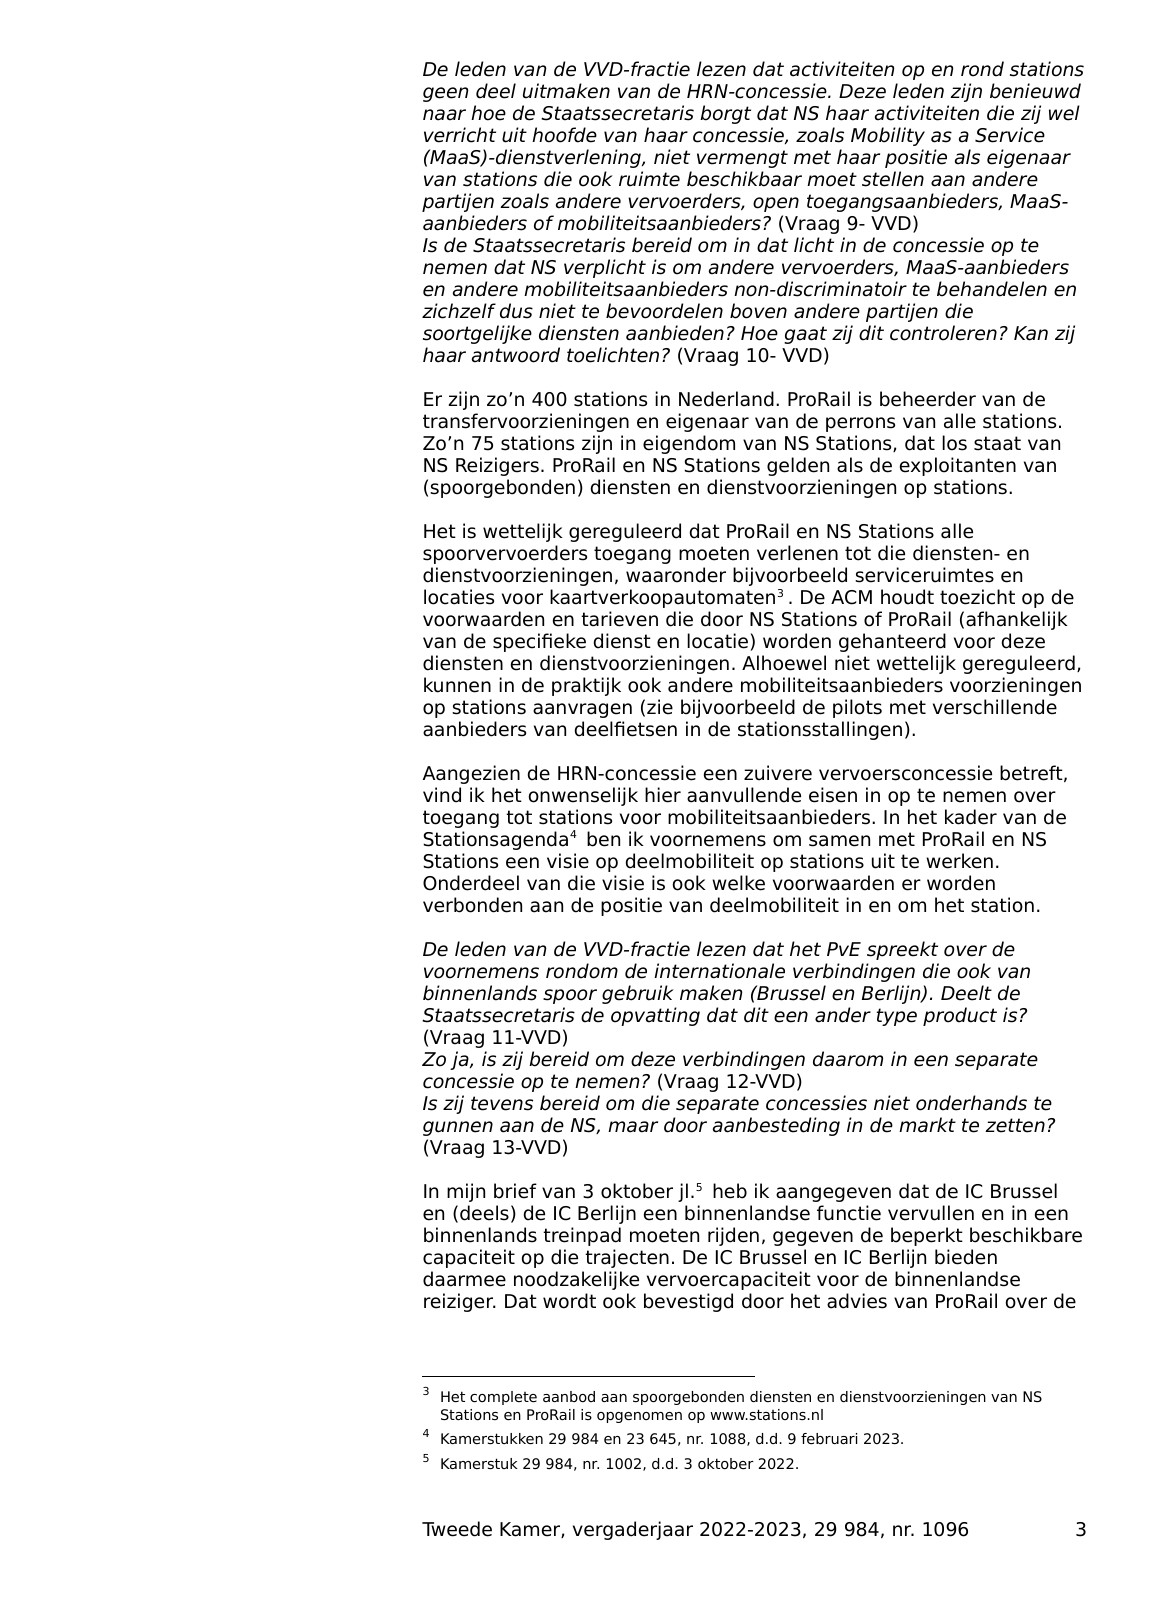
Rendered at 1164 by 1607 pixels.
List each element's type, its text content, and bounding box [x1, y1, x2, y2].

text Aangezien de HRN-concessie een zuivere vervoersconcessie betreft, vind ik het onwenselijk hier aanvullende eisen in op te nemen over toegang tot stations voor mobiliteitsaanbieders. In het kader van de Stationsagenda ben ik voornemens om samen met ProRail en NS Stations een visie op deelmobiliteit op stations uit te werken. Onderdeel van die visie is ook welke voorwaarden er worden verbonden aan de positie van deelmobiliteit in en om het station. [422, 763, 1087, 917]
text Is de Staatssecretaris bereid om in dat licht in de concessie op te nemen dat NS verplicht is om andere vervoerders, MaaS-aanbieders en andere mobiliteitsaanbieders non-discriminatoir te behandelen en zichzelf dus niet te bevoordelen boven andere partijen die soortgelijke diensten aanbieden? Hoe gaat zij dit controleren? Kan zij haar antwoord toelichten? (Vraag 10- VVD) [422, 235, 1087, 367]
text De leden van de VVD-fractie lezen dat activiteiten op en rond stations geen deel uitmaken van de HRN-concessie. Deze leden zijn benieuwd naar hoe de Staatssecretaris borgt dat NS haar activiteiten die zij wel verricht uit hoofde van haar concessie, zoals Mobility as a Service (MaaS)-dienstverlening, niet vermengt met haar positie als eigenaar van stations die ook ruimte beschikbaar moet stellen aan andere partijen zoals andere vervoerders, open toegangsaanbieders, MaaS-aanbieders of mobiliteitsaanbieders? (Vraag 9- VVD) [422, 59, 1087, 235]
text Is zij tevens bereid om die separate concessies niet onderhands te gunnen aan de NS, maar door aanbesteding in de markt te zetten? (Vraag 13-VVD) [422, 1093, 1087, 1159]
text Kamerstuk 29 984, nr. 1002, d.d. 3 oktober 2022. [422, 1452, 1087, 1474]
text Het complete aanbod aan spoorgebonden diensten en dienstvoorzieningen van NS Stations en ProRail is opgenomen op www.stations.nl [422, 1385, 1087, 1424]
text De leden van de VVD-fractie lezen dat het PvE spreekt over de voornemens rondom de internationale verbindingen die ook van binnenlands spoor gebruik maken (Brussel en Berlijn). Deelt de Staatssecretaris de opvatting dat dit een ander type product is? (Vraag 11-VVD) [422, 939, 1087, 1049]
text Zo ja, is zij bereid om deze verbindingen daarom in een separate concessie op te nemen? (Vraag 12-VVD) [422, 1049, 1087, 1093]
text In mijn brief van 3 oktober jl. heb ik aangegeven dat de IC Brussel en (deels) de IC Berlijn een binnenlandse functie vervullen en in een binnenlands treinpad moeten rijden, gegeven de beperkt beschikbare capaciteit op die trajecten. De IC Brussel en IC Berlijn bieden daarmee noodzakelijke vervoercapaciteit voor de binnenlandse reiziger. Dat wordt ook bevestigd door het advies van ProRail over de [422, 1181, 1087, 1313]
text Het is wettelijk gereguleerd dat ProRail en NS Stations alle spoorvervoerders toegang moeten verlenen tot die diensten- en dienstvoorzieningen, waaronder bijvoorbeeld serviceruimtes en locaties voor kaartverkoopautomaten. De ACM houdt toezicht op de voorwaarden en tarieven die door NS Stations of ProRail (afhankelijk van de specifieke dienst en locatie) worden gehanteerd voor deze diensten en dienstvoorzieningen. Alhoewel niet wettelijk gereguleerd, kunnen in de praktijk ook andere mobiliteitsaanbieders voorzieningen op stations aanvragen (zie bijvoorbeeld de pilots met verschillende aanbieders van deelfietsen in de stationsstallingen). [422, 521, 1087, 741]
text Er zijn zo’n 400 stations in Nederland. ProRail is beheerder van de transfervoorzieningen en eigenaar van de perrons van alle stations. Zo’n 75 stations zijn in eigendom van NS Stations, dat los staat van NS Reizigers. ProRail en NS Stations gelden als de exploitanten van (spoorgebonden) diensten en dienstvoorzieningen op stations. [422, 389, 1087, 499]
text Kamerstukken 29 984 en 23 645, nr. 1088, d.d. 9 februari 2023. [422, 1427, 1087, 1449]
